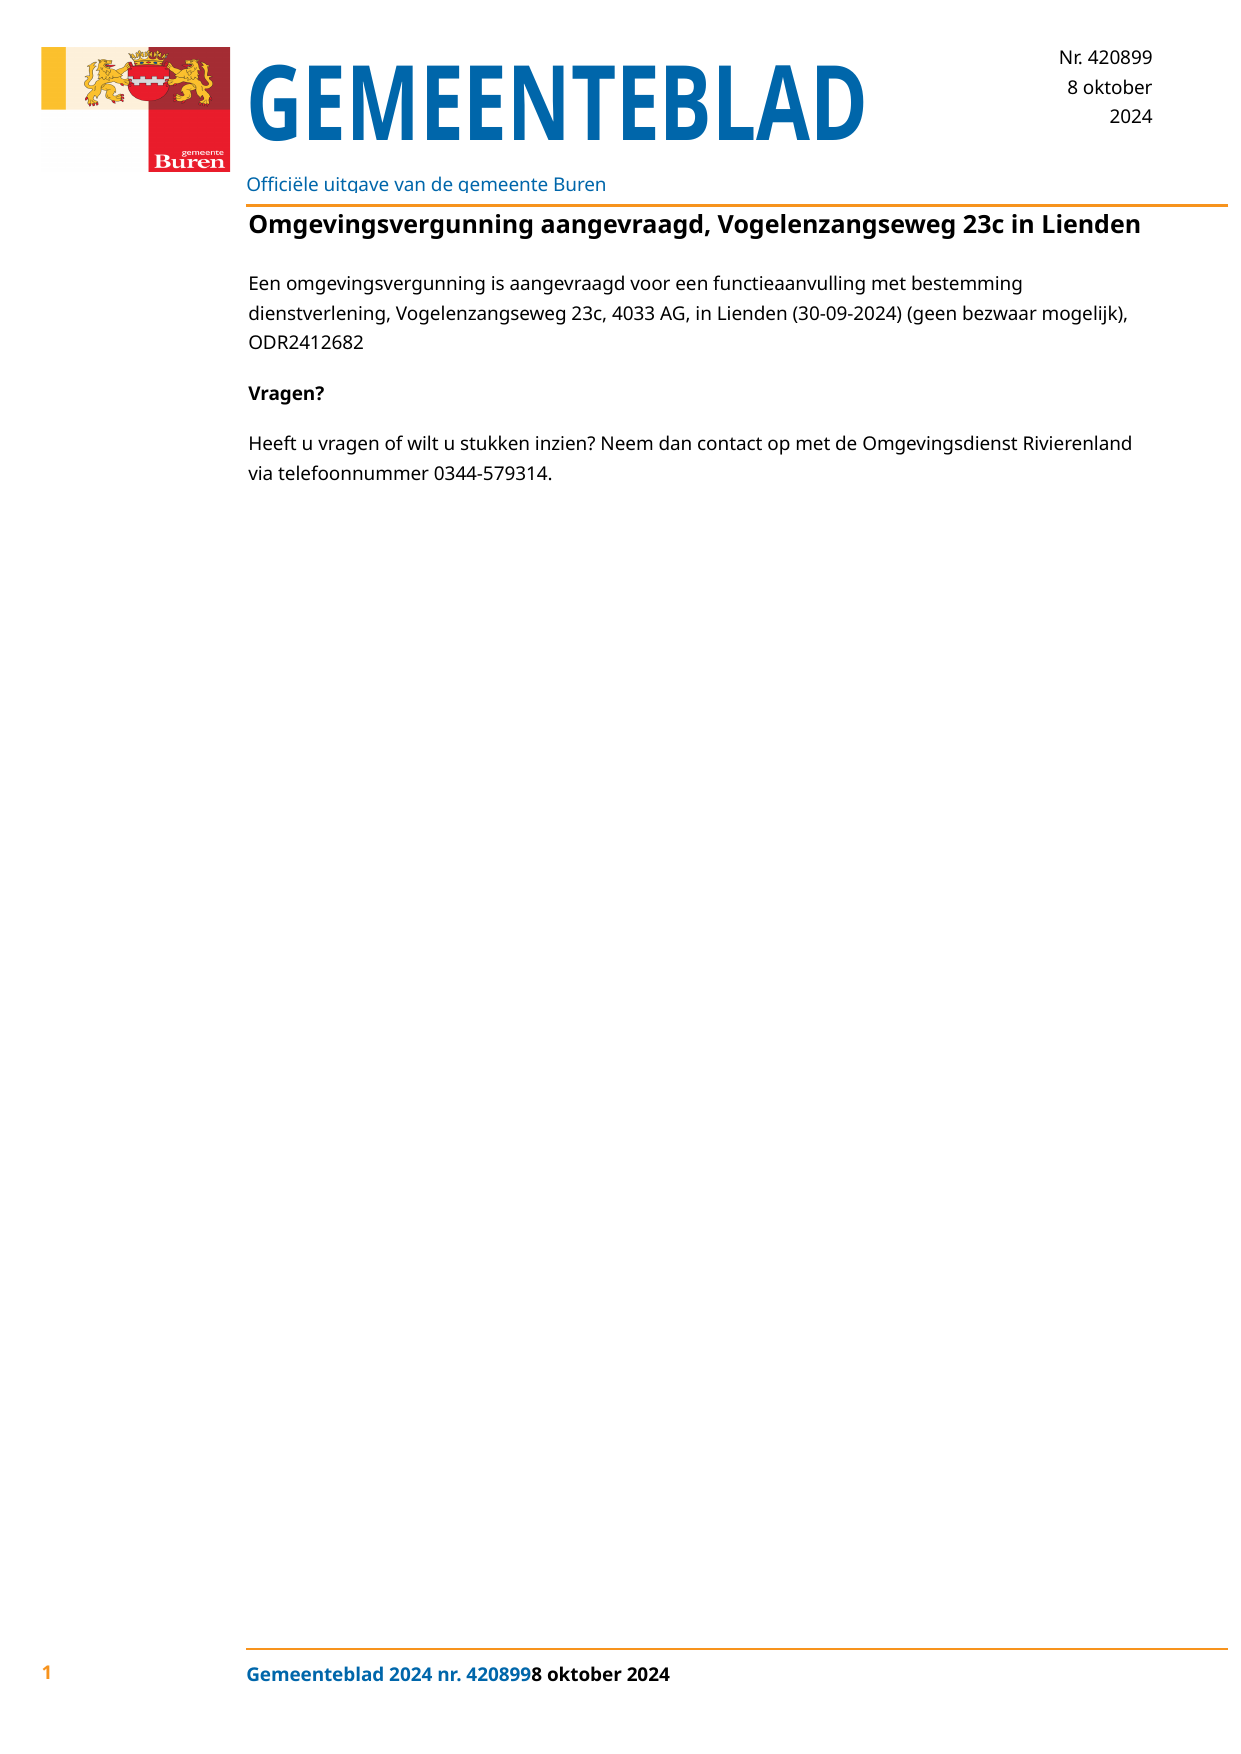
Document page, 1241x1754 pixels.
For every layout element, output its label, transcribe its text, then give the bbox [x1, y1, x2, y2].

text Heeft u vragen of wilt u stukken inzien? Neem dan contact op met de Omgevingsdienst Rivierenland via telefoonnummer 0344-579314. [248, 430, 1152, 486]
text Een omgevingsvergunning is aangevraagd voor een functieaanvulling met bestemming dienstverlening, Vogelenzangseweg 23c, 4033 AG, in Lienden (30-09-2024) (geen bezwaar mogelijk), ODR2412682 [248, 270, 1152, 355]
text Vragen? [248, 380, 1152, 406]
picture [41, 47, 231, 172]
text Omgevingsvergunning aangevraagd, Vogelenzangseweg 23c in Lienden [248, 207, 1152, 241]
